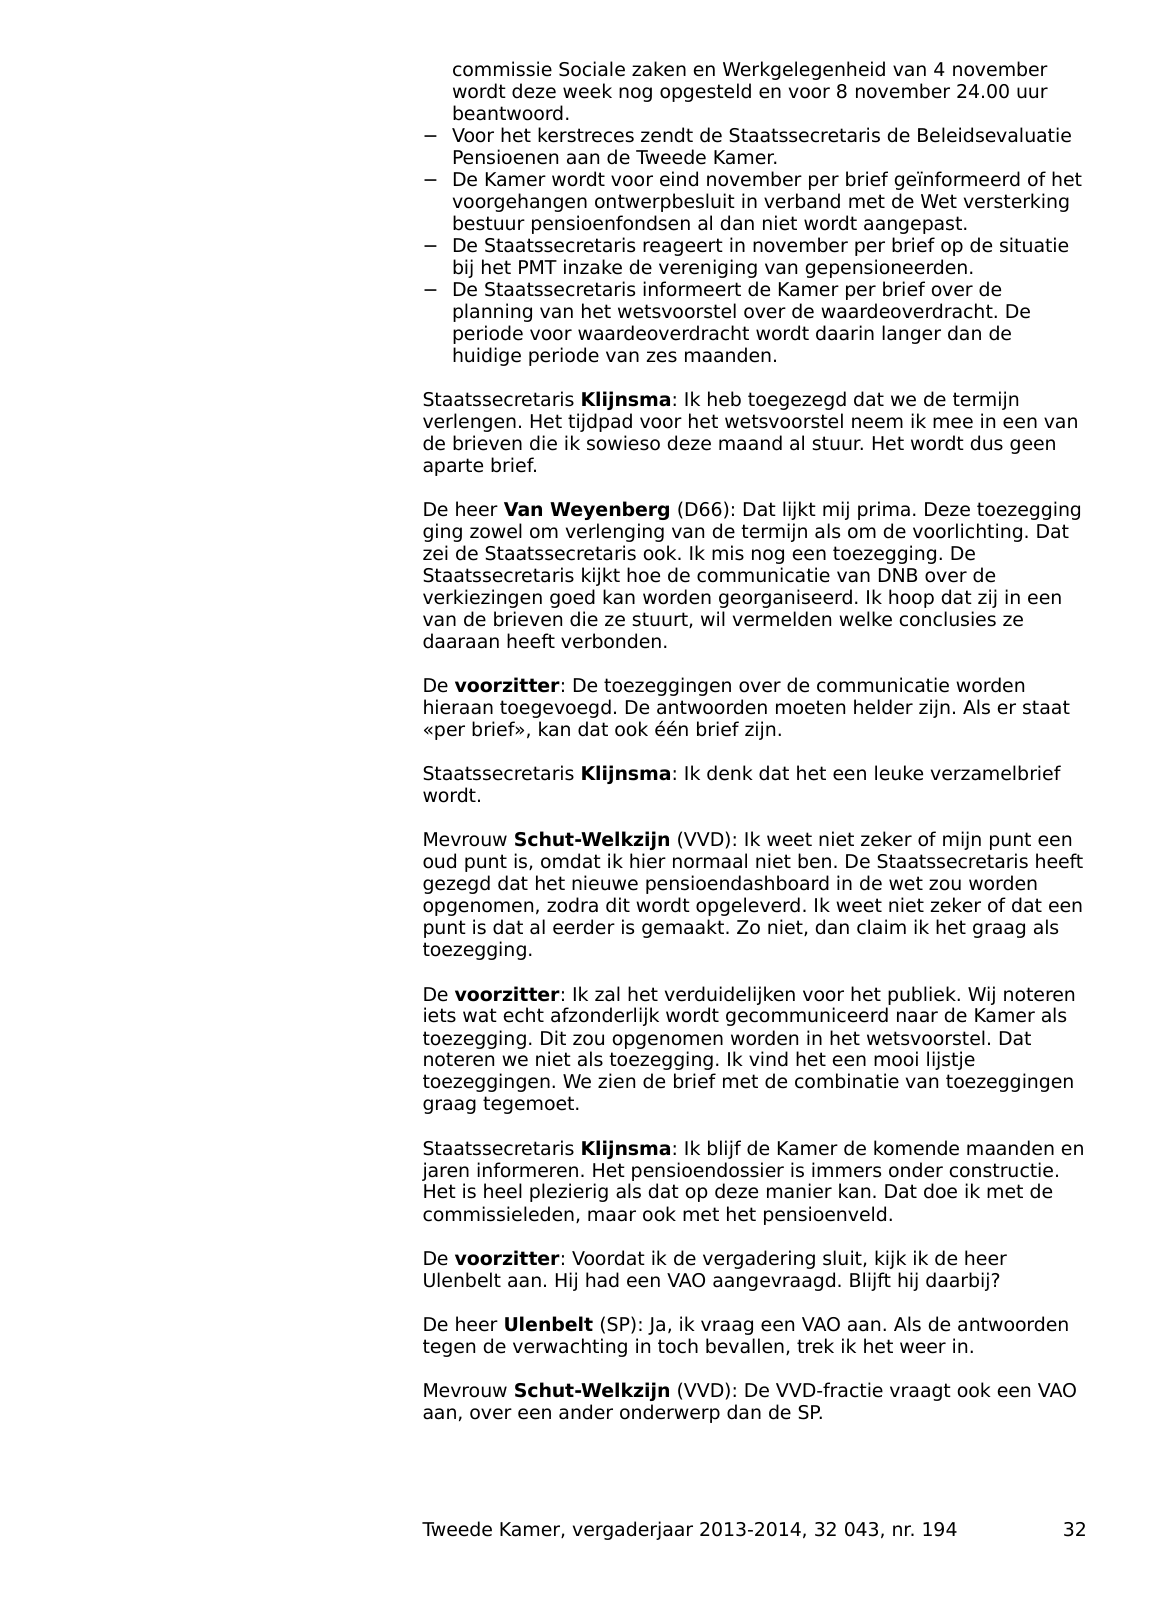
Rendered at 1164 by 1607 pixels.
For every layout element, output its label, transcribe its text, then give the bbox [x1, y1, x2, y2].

text commissie Sociale zaken en Werkgelegenheid van 4 november wordt deze week nog opgesteld en voor 8 november 24.00 uur beantwoord. [422, 59, 1087, 125]
text − De Staatssecretaris informeert de Kamer per brief over de planning van het wetsvoorstel over de waardeoverdracht. De periode voor waardeoverdracht wordt daarin langer dan de huidige periode van zes maanden. [422, 279, 1087, 367]
text Staatssecretaris Klijnsma: Ik heb toegezegd dat we de termijn verlengen. Het tijdpad voor het wetsvoorstel neem ik mee in een van de brieven die ik sowieso deze maand al stuur. Het wordt dus geen aparte brief. [422, 389, 1087, 477]
text − De Kamer wordt voor eind november per brief geïnformeerd of het voorgehangen ontwerpbesluit in verband met de Wet versterking bestuur pensioenfondsen al dan niet wordt aangepast. [422, 169, 1087, 235]
text De heer Van Weyenberg (D66): Dat lijkt mij prima. Deze toezegging ging zowel om verlenging van de termijn als om de voorlichting. Dat zei de Staatssecretaris ook. Ik mis nog een toezegging. De Staatssecretaris kijkt hoe de communicatie van DNB over de verkiezingen goed kan worden georganiseerd. Ik hoop dat zij in een van de brieven die ze stuurt, wil vermelden welke conclusies ze daaraan heeft verbonden. [422, 499, 1087, 653]
text Staatssecretaris Klijnsma: Ik denk dat het een leuke verzamelbrief wordt. [422, 763, 1087, 807]
text De voorzitter: Voordat ik de vergadering sluit, kijk ik de heer Ulenbelt aan. Hij had een VAO aangevraagd. Blijft hij daarbij? [422, 1248, 1087, 1292]
text − De Staatssecretaris reageert in november per brief op de situatie bij het PMT inzake de vereniging van gepensioneerden. [422, 235, 1087, 279]
text De voorzitter: De toezeggingen over de communicatie worden hieraan toegevoegd. De antwoorden moeten helder zijn. Als er staat «per brief», kan dat ook één brief zijn. [422, 675, 1087, 741]
text Mevrouw Schut-Welkzijn (VVD): De VVD-fractie vraagt ook een VAO aan, over een ander onderwerp dan de SP. [422, 1380, 1087, 1424]
text De heer Ulenbelt (SP): Ja, ik vraag een VAO aan. Als de antwoorden tegen de verwachting in toch bevallen, trek ik het weer in. [422, 1314, 1087, 1358]
text − Voor het kerstreces zendt de Staatssecretaris de Beleidsevaluatie Pensioenen aan de Tweede Kamer. [422, 125, 1087, 169]
text Staatssecretaris Klijnsma: Ik blijf de Kamer de komende maanden en jaren informeren. Het pensioendossier is immers onder constructie. Het is heel plezierig als dat op deze manier kan. Dat doe ik met de commissieleden, maar ook met het pensioenveld. [422, 1137, 1087, 1225]
text Mevrouw Schut-Welkzijn (VVD): Ik weet niet zeker of mijn punt een oud punt is, omdat ik hier normaal niet ben. De Staatssecretaris heeft gezegd dat het nieuwe pensioendashboard in de wet zou worden opgenomen, zodra dit wordt opgeleverd. Ik weet niet zeker of dat een punt is dat al eerder is gemaakt. Zo niet, dan claim ik het graag als toezegging. [422, 829, 1087, 961]
text De voorzitter: Ik zal het verduidelijken voor het publiek. Wij noteren iets wat echt afzonderlijk wordt gecommuniceerd naar de Kamer als toezegging. Dit zou opgenomen worden in het wetsvoorstel. Dat noteren we niet als toezegging. Ik vind het een mooi lijstje toezeggingen. We zien de brief met de combinatie van toezeggingen graag tegemoet. [422, 983, 1087, 1115]
